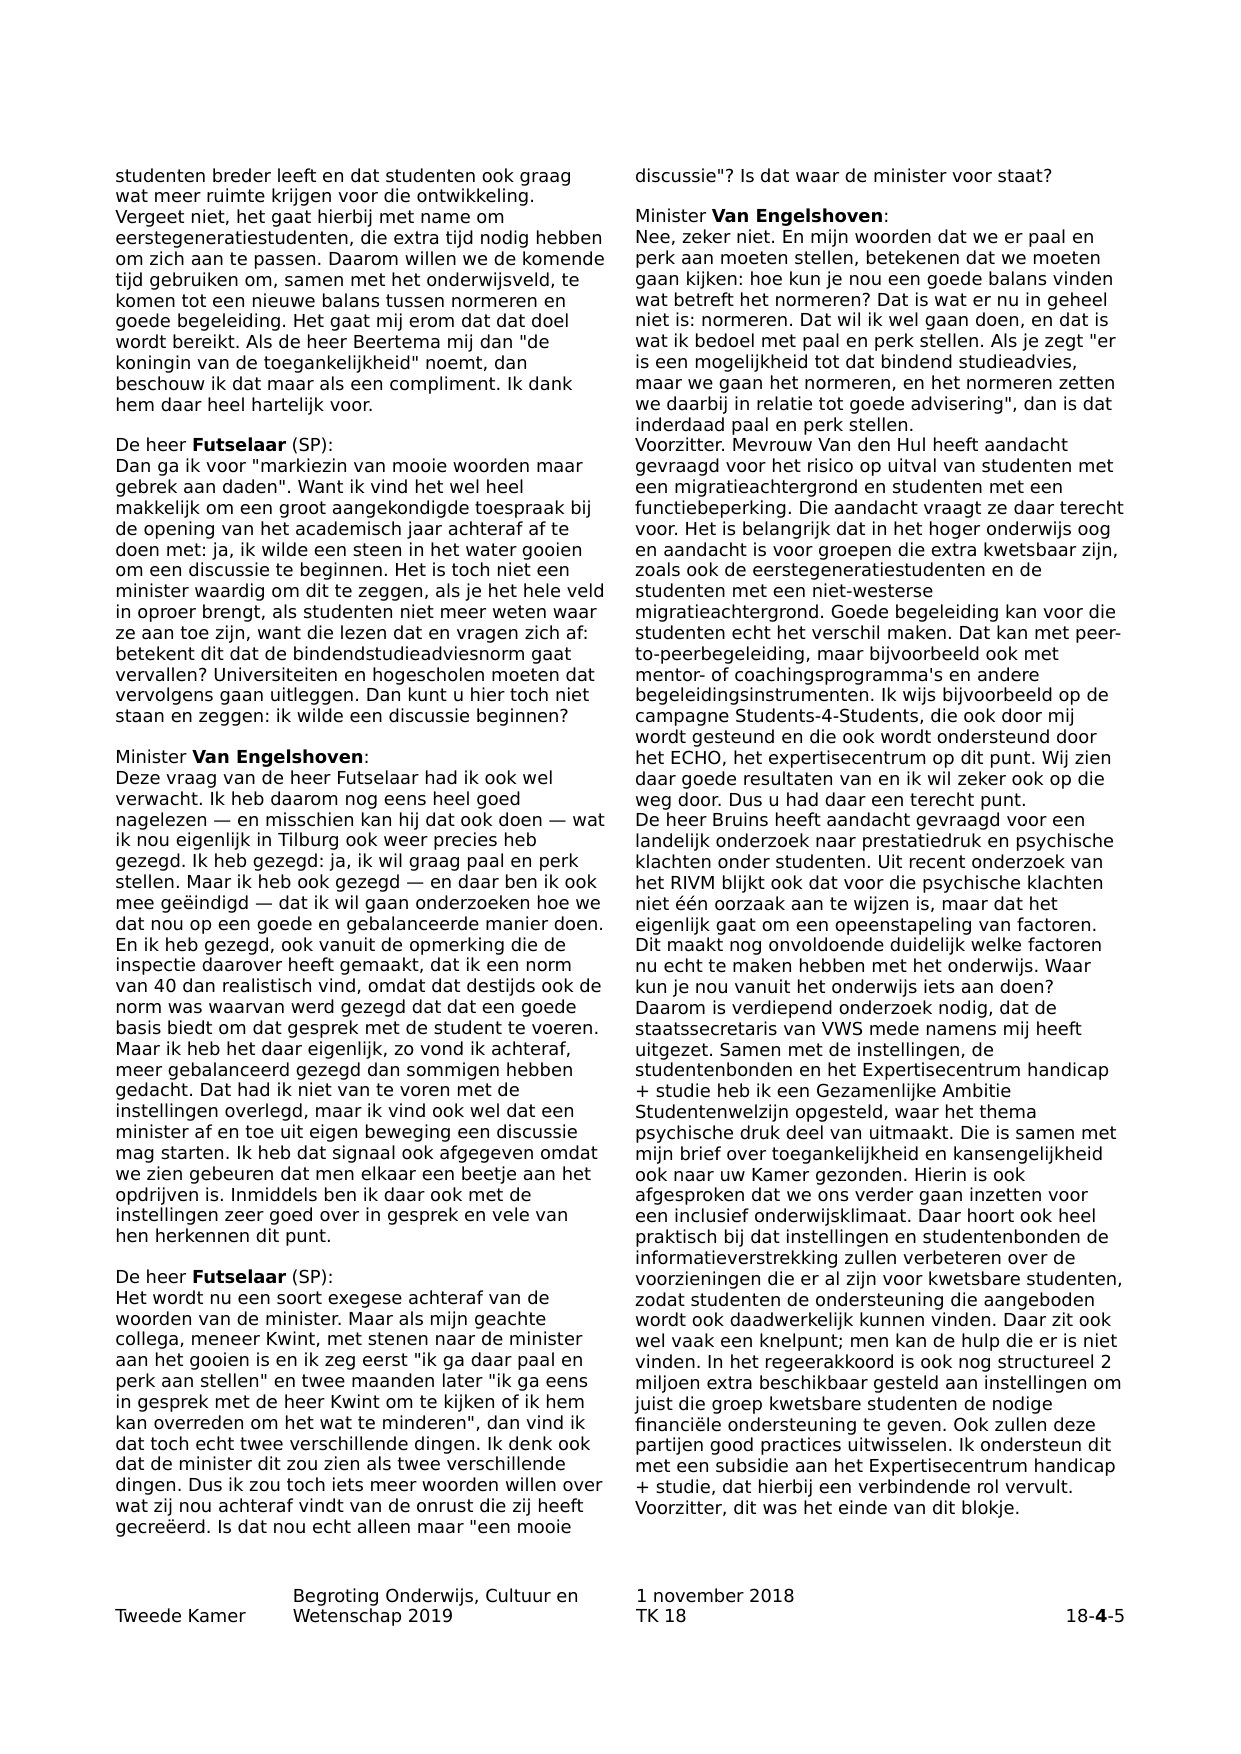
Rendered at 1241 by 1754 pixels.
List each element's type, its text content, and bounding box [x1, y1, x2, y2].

text Het wordt nu een soort exegese achteraf van de woorden van de minister. Maar als mijn geachte collega, meneer Kwint, met stenen naar de minister aan het gooien is en ik zeg eerst "ik ga daar paal en perk aan stellen" en twee maanden later "ik ga eens in gesprek met de heer Kwint om te kijken of ik hem kan overreden om het wat te minderen", dan vind ik dat toch echt twee verschillende dingen. Ik denk ook dat de minister dit zou zien als twee verschillende dingen. Dus ik zou toch iets meer woorden willen over wat zij nou achteraf vindt van de onrust die zij heeft gecreëerd. Is dat nou echt alleen maar "een mooie [115, 1287, 605, 1537]
text Voorzitter. Mevrouw Van den Hul heeft aandacht gevraagd voor het risico op uitval van studenten met een migratieachtergrond en studenten met een functiebeperking. Die aandacht vraagt ze daar terecht voor. Het is belangrijk dat in het hoger onderwijs oog en aandacht is voor groepen die extra kwetsbaar zijn, zoals ook de eerstegeneratiestudenten en de studenten met een niet-westerse migratieachtergrond. Goede begeleiding kan voor die studenten echt het verschil maken. Dat kan met peer-to-peerbegeleiding, maar bijvoorbeeld ook met mentor- of coachingsprogramma's en andere begeleidingsinstrumenten. Ik wijs bijvoorbeeld op de campagne Students-4-Students, die ook door mij wordt gesteund en die ook wordt ondersteund door het ECHO, het expertisecentrum op dit punt. Wij zien daar goede resultaten van en ik wil zeker ook op die weg door. Dus u had daar een terecht punt. [635, 435, 1125, 810]
text Minister Van Engelshoven: [635, 206, 1125, 227]
text Nee, zeker niet. En mijn woorden dat we er paal en perk aan moeten stellen, betekenen dat we moeten gaan kijken: hoe kun je nou een goede balans vinden wat betreft het normeren? Dat is wat er nu in geheel niet is: normeren. Dat wil ik wel gaan doen, en dat is wat ik bedoel met paal en perk stellen. Als je zegt "er is een mogelijkheid tot dat bindend studieadvies, maar we gaan het normeren, en het normeren zetten we daarbij in relatie tot goede advisering", dan is dat inderdaad paal en perk stellen. [635, 227, 1125, 435]
text studenten breder leeft en dat studenten ook graag wat meer ruimte krijgen voor die ontwikkeling. [115, 165, 605, 207]
text De heer Futselaar (SP): [115, 1267, 605, 1287]
text Voorzitter, dit was het einde van dit blokje. [635, 1498, 1125, 1518]
text Dan ga ik voor "markiezin van mooie woorden maar gebrek aan daden". Want ik vind het wel heel makkelijk om een groot aangekondigde toespraak bij de opening van het academisch jaar achteraf af te doen met: ja, ik wilde een steen in het water gooien om een discussie te beginnen. Het is toch niet een minister waardig om dit te zeggen, als je het hele veld in oproer brengt, als studenten niet meer weten waar ze aan toe zijn, want die lezen dat en vragen zich af: betekent dit dat de bindendstudieadviesnorm gaat vervallen? Universiteiten en hogescholen moeten dat vervolgens gaan uitleggen. Dan kunt u hier toch niet staan en zeggen: ik wilde een discussie beginnen? [115, 456, 605, 727]
text De heer Futselaar (SP): [115, 435, 605, 456]
text De heer Bruins heeft aandacht gevraagd voor een landelijk onderzoek naar prestatiedruk en psychische klachten onder studenten. Uit recent onderzoek van het RIVM blijkt ook dat voor die psychische klachten niet één oorzaak aan te wijzen is, maar dat het eigenlijk gaat om een opeenstapeling van factoren. Dit maakt nog onvoldoende duidelijk welke factoren nu echt te maken hebben met het onderwijs. Waar kun je nou vanuit het onderwijs iets aan doen? Daarom is verdiepend onderzoek nodig, dat de staatssecretaris van VWS mede namens mij heeft uitgezet. Samen met de instellingen, de studentenbonden en het Expertisecentrum handicap + studie heb ik een Gezamenlijke Ambitie Studentenwelzijn opgesteld, waar het thema psychische druk deel van uitmaakt. Die is samen met mijn brief over toegankelijkheid en kansengelijkheid ook naar uw Kamer gezonden. Hierin is ook afgesproken dat we ons verder gaan inzetten voor een inclusief onderwijsklimaat. Daar hoort ook heel praktisch bij dat instellingen en studentenbonden de informatieverstrekking zullen verbeteren over de voorzieningen die er al zijn voor kwetsbare studenten, zodat studenten de ondersteuning die aangeboden wordt ook daadwerkelijk kunnen vinden. Daar zit ook wel vaak een knelpunt; men kan de hulp die er is niet vinden. In het regeerakkoord is ook nog structureel 2 miljoen extra beschikbaar gesteld aan instellingen om juist die groep kwetsbare studenten de nodige financiële ondersteuning te geven. Ook zullen deze partijen good practices uitwisselen. Ik ondersteun dit met een subsidie aan het Expertisecentrum handicap + studie, dat hierbij een verbindende rol vervult. [635, 810, 1125, 1498]
text Deze vraag van de heer Futselaar had ik ook wel verwacht. Ik heb daarom nog eens heel goed nagelezen — en misschien kan hij dat ook doen — wat ik nou eigenlijk in Tilburg ook weer precies heb gezegd. Ik heb gezegd: ja, ik wil graag paal en perk stellen. Maar ik heb ook gezegd — en daar ben ik ook mee geëindigd — dat ik wil gaan onderzoeken hoe we dat nou op een goede en gebalanceerde manier doen. En ik heb gezegd, ook vanuit de opmerking die de inspectie daarover heeft gemaakt, dat ik een norm van 40 dan realistisch vind, omdat dat destijds ook de norm was waarvan werd gezegd dat dat een goede basis biedt om dat gesprek met de student te voeren. Maar ik heb het daar eigenlijk, zo vond ik achteraf, meer gebalanceerd gezegd dan sommigen hebben gedacht. Dat had ik niet van te voren met de instellingen overlegd, maar ik vind ook wel dat een minister af en toe uit eigen beweging een discussie mag starten. Ik heb dat signaal ook afgegeven omdat we zien gebeuren dat men elkaar een beetje aan het opdrijven is. Inmiddels ben ik daar ook met de instellingen zeer goed over in gesprek en vele van hen herkennen dit punt. [115, 768, 605, 1247]
text discussie"? Is dat waar de minister voor staat? [635, 165, 1125, 186]
text Minister Van Engelshoven: [115, 747, 605, 768]
text Vergeet niet, het gaat hierbij met name om eerstegeneratiestudenten, die extra tijd nodig hebben om zich aan te passen. Daarom willen we de komende tijd gebruiken om, samen met het onderwijsveld, te komen tot een nieuwe balans tussen normeren en goede begeleiding. Het gaat mij erom dat dat doel wordt bereikt. Als de heer Beertema mij dan "de koningin van de toegankelijkheid" noemt, dan beschouw ik dat maar als een compliment. Ik dank hem daar heel hartelijk voor. [115, 207, 605, 415]
